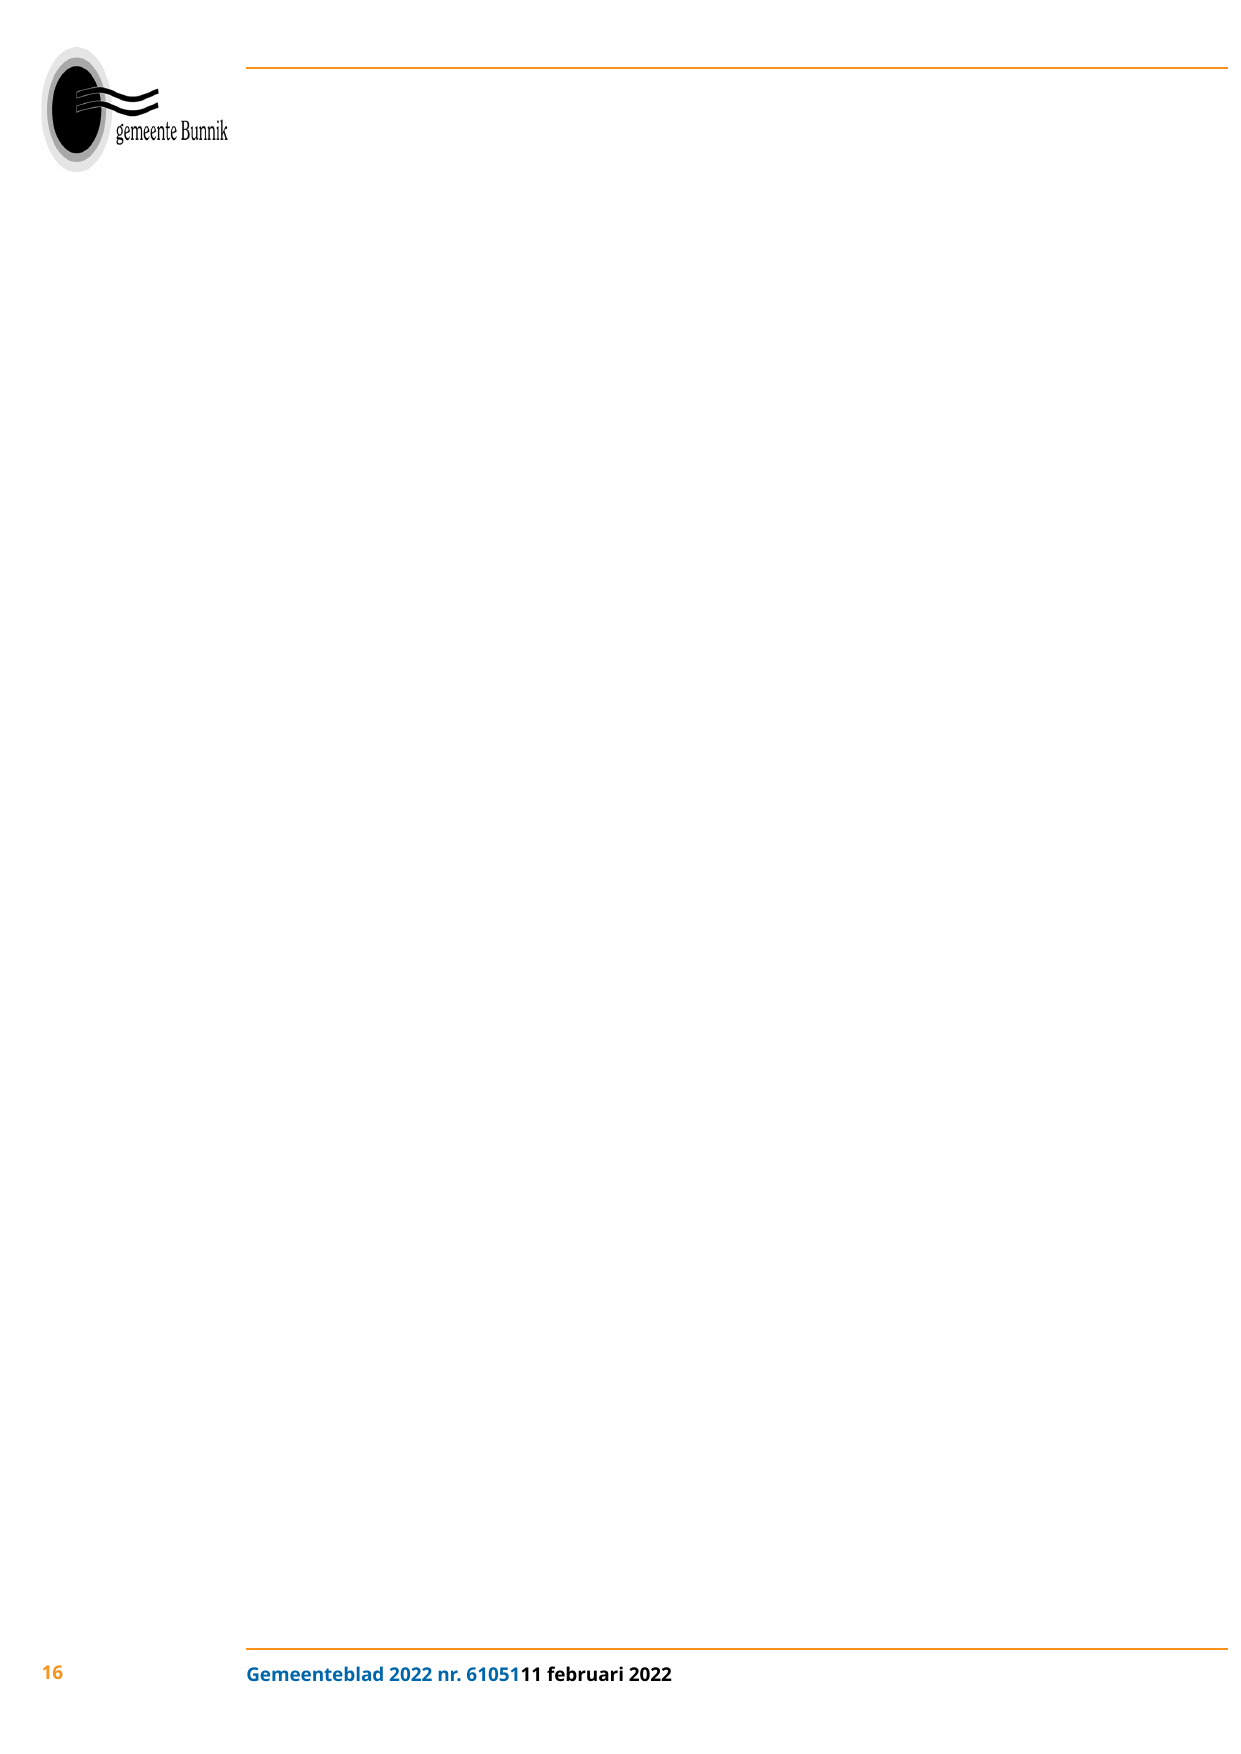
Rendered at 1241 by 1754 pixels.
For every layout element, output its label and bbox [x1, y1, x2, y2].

picture [41, 47, 231, 172]
